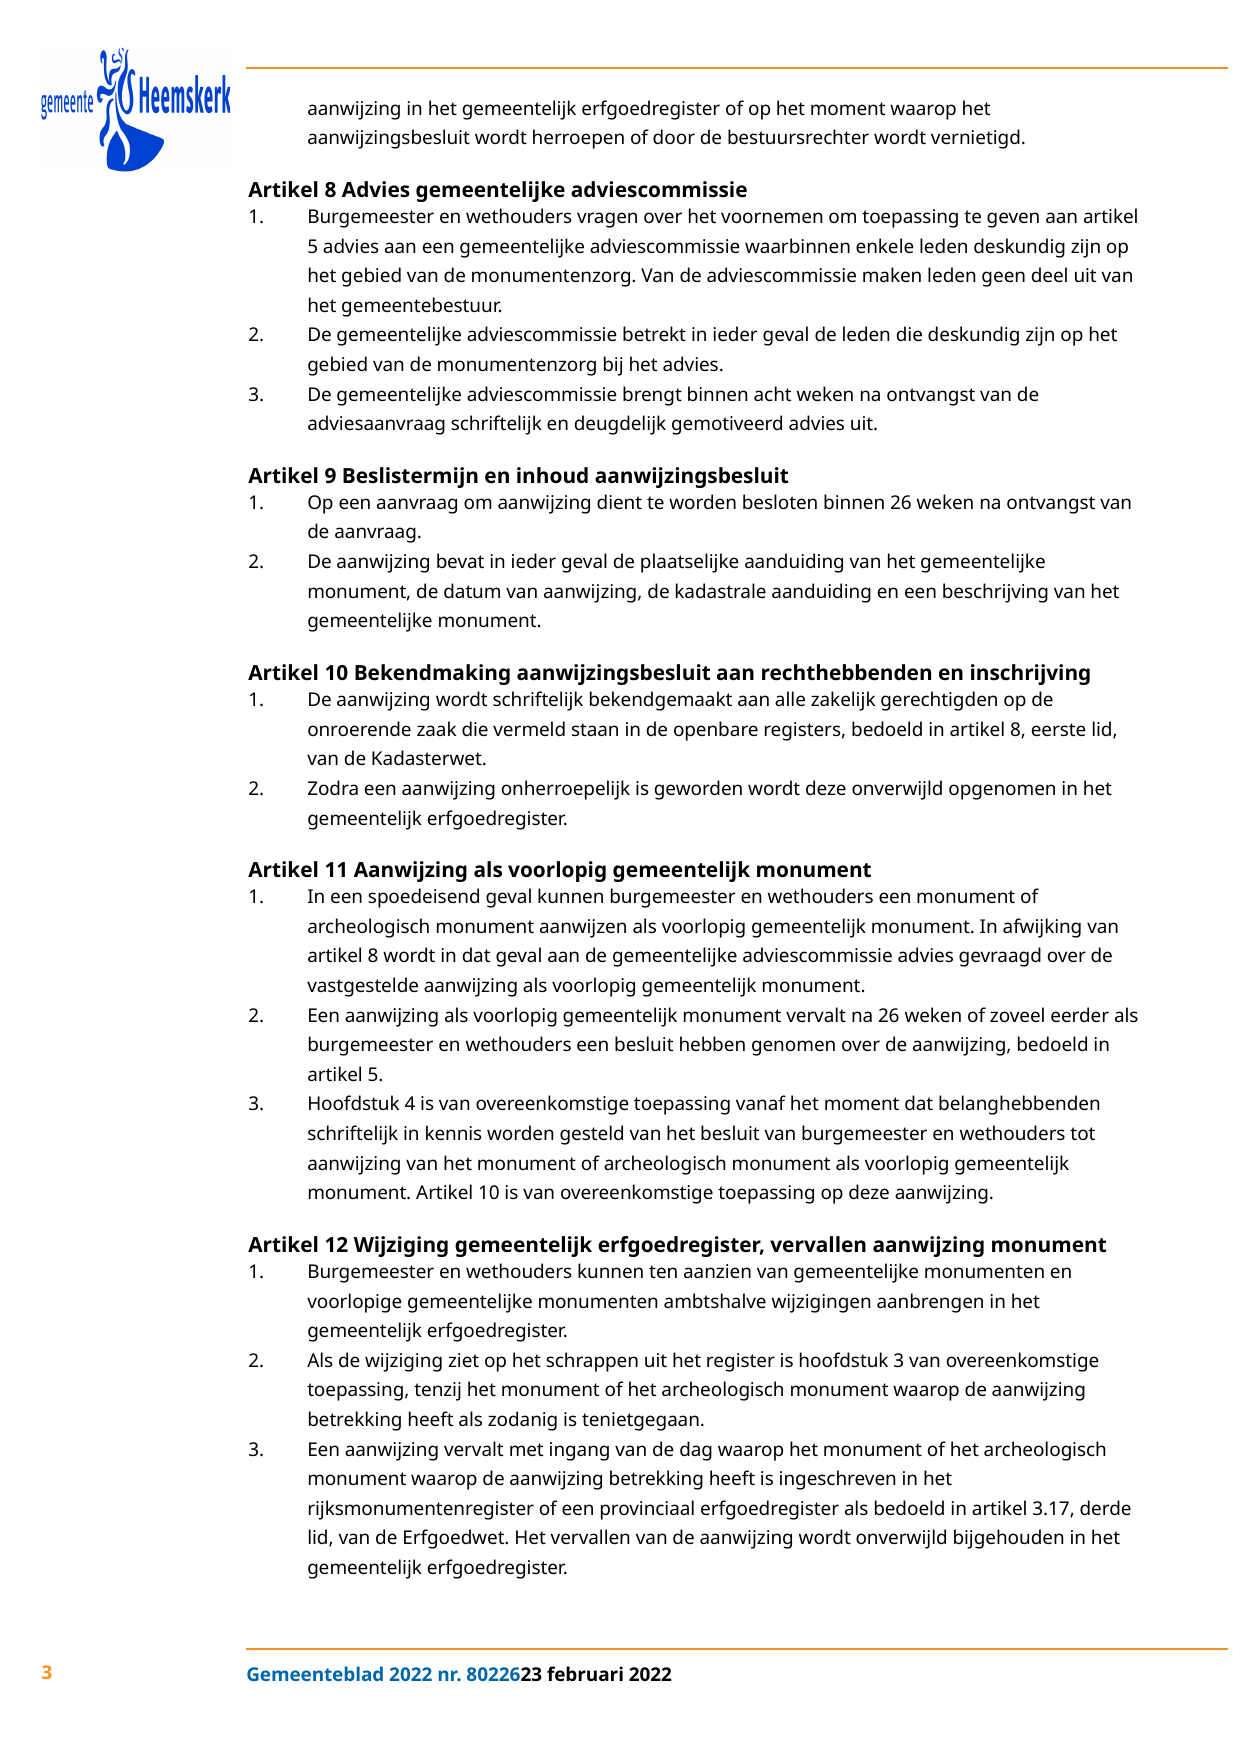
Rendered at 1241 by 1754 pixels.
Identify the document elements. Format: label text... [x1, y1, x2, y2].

text Artikel 10 Bekendmaking aanwijzingsbesluit aan rechthebbenden en inschrijving [248, 658, 1152, 686]
list Op een aanvraag om aanwijzing dient te worden besloten binnen 26 weken na ontvangst van de aanvraag. [248, 489, 1152, 544]
list Burgemeester en wethouders vragen over het voornemen om toepassing te geven aan artikel 5 advies aan een gemeentelijke adviescommissie waarbinnen enkele leden deskundig zijn op het gebied van de monumentenzorg. Van de adviescommissie maken leden geen deel uit van het gemeentebestuur. [248, 203, 1152, 318]
list De gemeentelijke adviescommissie brengt binnen acht weken na ontvangst van de adviesaanvraag schriftelijk en deugdelijk gemotiveerd advies uit. [248, 381, 1152, 436]
list aanwijzing in het gemeentelijk erfgoedregister of op het moment waarop het aanwijzingsbesluit wordt herroepen of door de bestuursrechter wordt vernietigd. [248, 95, 1152, 150]
list Zodra een aanwijzing onherroepelijk is geworden wordt deze onverwijld opgenomen in het gemeentelijk erfgoedregister. [248, 775, 1152, 830]
list De aanwijzing wordt schriftelijk bekendgemaakt aan alle zakelijk gerechtigden op de onroerende zaak die vermeld staan in de openbare registers, bedoeld in artikel 8, eerste lid, van de Kadasterwet. [248, 686, 1152, 771]
list In een spoedeisend geval kunnen burgemeester en wethouders een monument of archeologisch monument aanwijzen als voorlopig gemeentelijk monument. In afwijking van artikel 8 wordt in dat geval aan de gemeentelijke adviescommissie advies gevraagd over de vastgestelde aanwijzing als voorlopig gemeentelijk monument. [248, 883, 1152, 998]
list Burgemeester en wethouders kunnen ten aanzien van gemeentelijke monumenten en voorlopige gemeentelijke monumenten ambtshalve wijzigingen aanbrengen in het gemeentelijk erfgoedregister. [248, 1258, 1152, 1343]
text Artikel 8 Advies gemeentelijke adviescommissie [248, 175, 1152, 203]
list Hoofdstuk 4 is van overeenkomstige toepassing vanaf het moment dat belanghebbenden schriftelijk in kennis worden gesteld van het besluit van burgemeester en wethouders tot aanwijzing van het monument of archeologisch monument als voorlopig gemeentelijk monument. Artikel 10 is van overeenkomstige toepassing op deze aanwijzing. [248, 1091, 1152, 1205]
list Een aanwijzing vervalt met ingang van de dag waarop het monument of het archeologisch monument waarop de aanwijzing betrekking heeft is ingeschreven in het rijksmonumentenregister of een provinciaal erfgoedregister als bedoeld in artikel 3.17, derde lid, van de Erfgoedwet. Het vervallen van de aanwijzing wordt onverwijld bijgehouden in het gemeentelijk erfgoedregister. [248, 1436, 1152, 1580]
list Als de wijziging ziet op het schrappen uit het register is hoofdstuk 3 van overeenkomstige toepassing, tenzij het monument of het archeologisch monument waarop de aanwijzing betrekking heeft als zodanig is tenietgegaan. [248, 1347, 1152, 1432]
list De gemeentelijke adviescommissie betrekt in ieder geval de leden die deskundig zijn op het gebied van de monumentenzorg bij het advies. [248, 322, 1152, 377]
picture [41, 47, 231, 172]
list Een aanwijzing als voorlopig gemeentelijk monument vervalt na 26 weken of zoveel eerder als burgemeester en wethouders een besluit hebben genomen over de aanwijzing, bedoeld in artikel 5. [248, 1002, 1152, 1087]
text Artikel 11 Aanwijzing als voorlopig gemeentelijk monument [248, 855, 1152, 883]
list De aanwijzing bevat in ieder geval de plaatselijke aanduiding van het gemeentelijke monument, de datum van aanwijzing, de kadastrale aanduiding en een beschrijving van het gemeentelijke monument. [248, 548, 1152, 633]
text Artikel 9 Beslistermijn en inhoud aanwijzingsbesluit [248, 461, 1152, 489]
text Artikel 12 Wijziging gemeentelijk erfgoedregister, vervallen aanwijzing monument [248, 1230, 1152, 1258]
